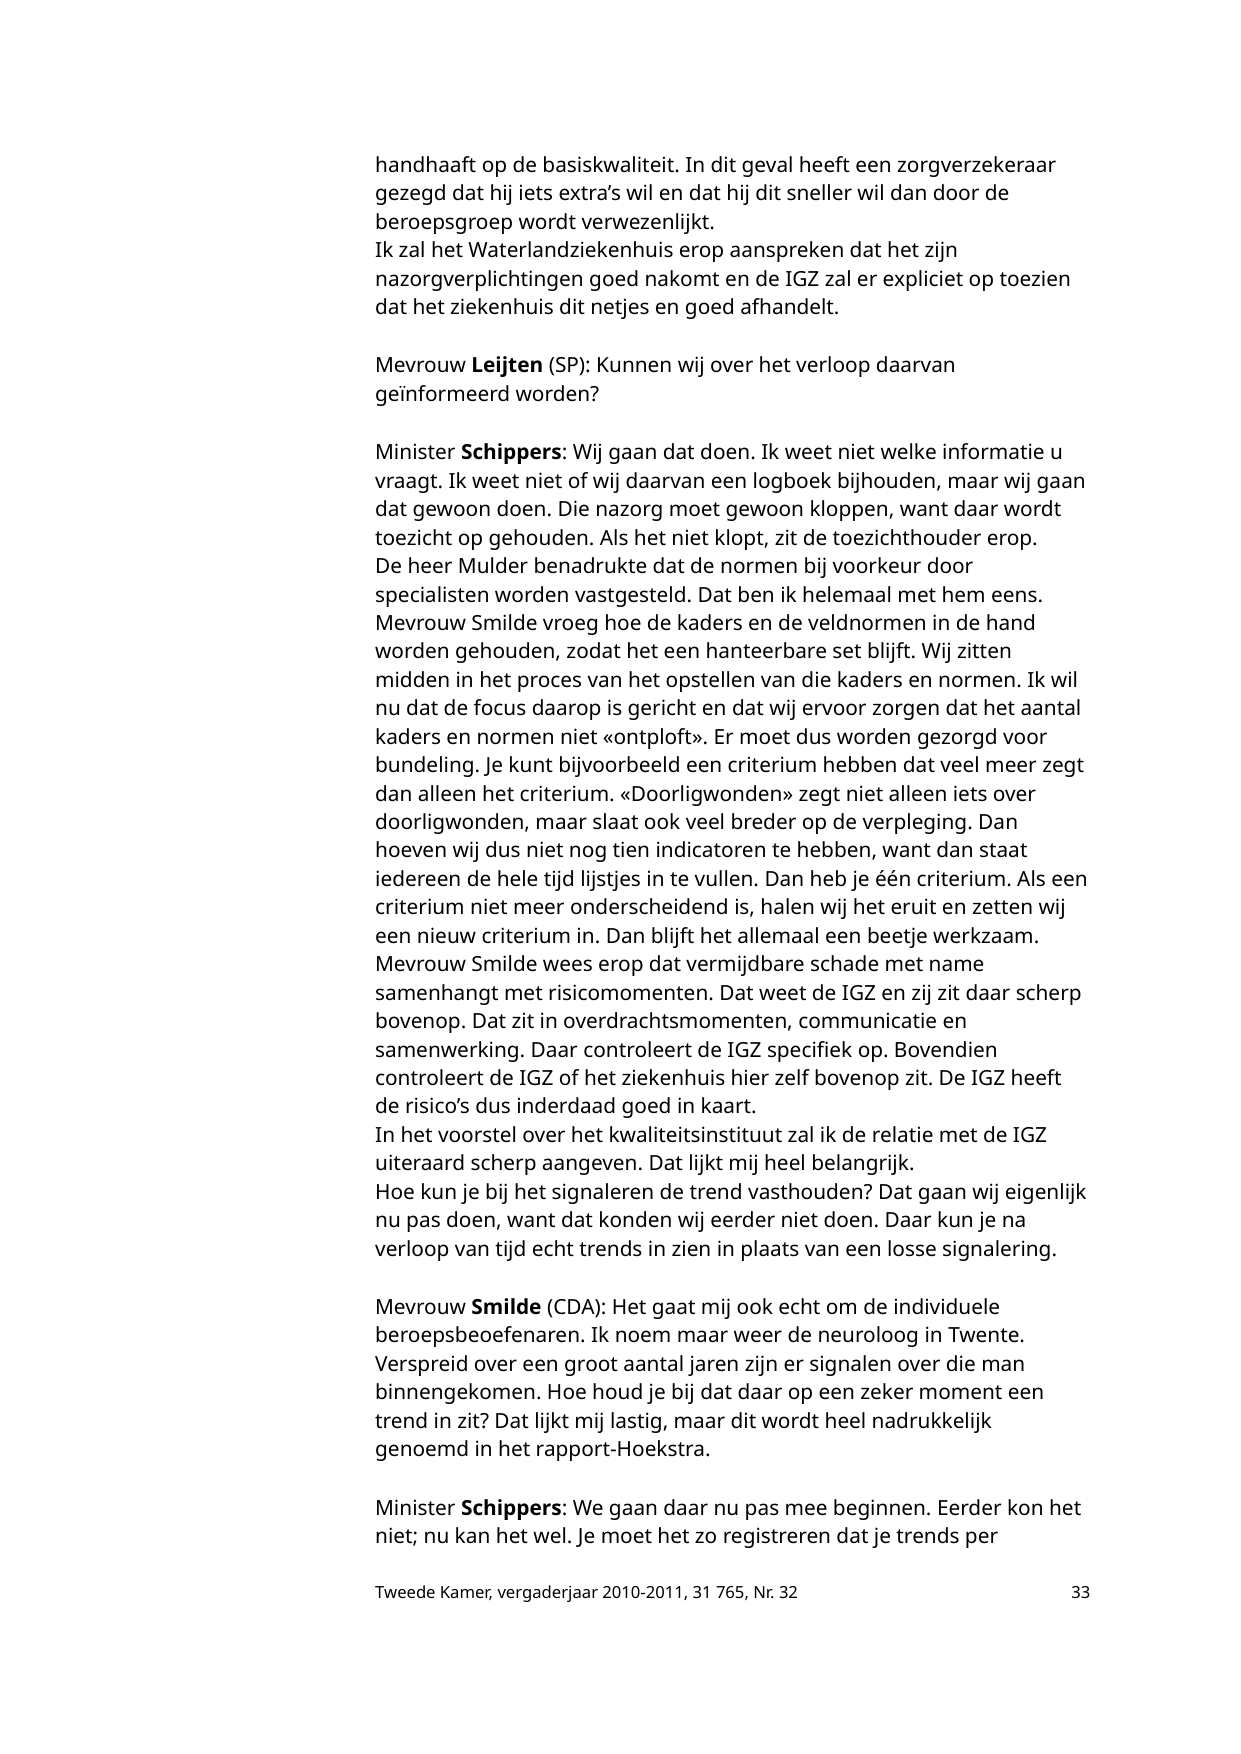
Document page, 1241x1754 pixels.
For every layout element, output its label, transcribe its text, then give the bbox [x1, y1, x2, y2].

text Mevrouw Smilde wees erop dat vermijdbare schade met name samenhangt met risicomomenten. Dat weet de IGZ en zij zit daar scherp bovenop. Dat zit in overdrachtsmomenten, communicatie en samenwerking. Daar controleert de IGZ specifiek op. Bovendien controleert de IGZ of het ziekenhuis hier zelf bovenop zit. De IGZ heeft de risico’s dus inderdaad goed in kaart. [375, 949, 1090, 1120]
text Ik zal het Waterlandziekenhuis erop aanspreken dat het zijn nazorgverplichtingen goed nakomt en de IGZ zal er expliciet op toezien dat het ziekenhuis dit netjes en goed afhandelt. [375, 235, 1090, 321]
text handhaaft op de basiskwaliteit. In dit geval heeft een zorgverzekeraar gezegd dat hij iets extra’s wil en dat hij dit sneller wil dan door de beroepsgroep wordt verwezenlijkt. [375, 150, 1090, 235]
text De heer Mulder benadrukte dat de normen bij voorkeur door specialisten worden vastgesteld. Dat ben ik helemaal met hem eens. [375, 551, 1090, 608]
text In het voorstel over het kwaliteitsinstituut zal ik de relatie met de IGZ uiteraard scherp aangeven. Dat lijkt mij heel belangrijk. [375, 1120, 1090, 1177]
text Minister Schippers: We gaan daar nu pas mee beginnen. Eerder kon het niet; nu kan het wel. Je moet het zo registreren dat je trends per [375, 1493, 1090, 1550]
text Mevrouw Smilde vroeg hoe de kaders en de veldnormen in de hand worden gehouden, zodat het een hanteerbare set blijft. Wij zitten midden in het proces van het opstellen van die kaders en normen. Ik wil nu dat de focus daarop is gericht en dat wij ervoor zorgen dat het aantal kaders en normen niet «ontploft». Er moet dus worden gezorgd voor bundeling. Je kunt bijvoorbeeld een criterium hebben dat veel meer zegt dan alleen het criterium. «Doorligwonden» zegt niet alleen iets over doorligwonden, maar slaat ook veel breder op de verpleging. Dan hoeven wij dus niet nog tien indicatoren te hebben, want dan staat iedereen de hele tijd lijstjes in te vullen. Dan heb je één criterium. Als een criterium niet meer onderscheidend is, halen wij het eruit en zetten wij een nieuw criterium in. Dan blijft het allemaal een beetje werkzaam. [375, 608, 1090, 949]
text Hoe kun je bij het signaleren de trend vasthouden? Dat gaan wij eigenlijk nu pas doen, want dat konden wij eerder niet doen. Daar kun je na verloop van tijd echt trends in zien in plaats van een losse signalering. [375, 1177, 1090, 1262]
text Minister Schippers: Wij gaan dat doen. Ik weet niet welke informatie u vraagt. Ik weet niet of wij daarvan een logboek bijhouden, maar wij gaan dat gewoon doen. Die nazorg moet gewoon kloppen, want daar wordt toezicht op gehouden. Als het niet klopt, zit de toezichthouder erop. [375, 437, 1090, 551]
text Mevrouw Leijten (SP): Kunnen wij over het verloop daarvan geïnformeerd worden? [375, 351, 1090, 407]
text Mevrouw Smilde (CDA): Het gaat mij ook echt om de individuele beroepsbeoefenaren. Ik noem maar weer de neuroloog in Twente. Verspreid over een groot aantal jaren zijn er signalen over die man binnengekomen. Hoe houd je bij dat daar op een zeker moment een trend in zit? Dat lijkt mij lastig, maar dit wordt heel nadrukkelijk genoemd in het rapport-Hoekstra. [375, 1292, 1090, 1463]
